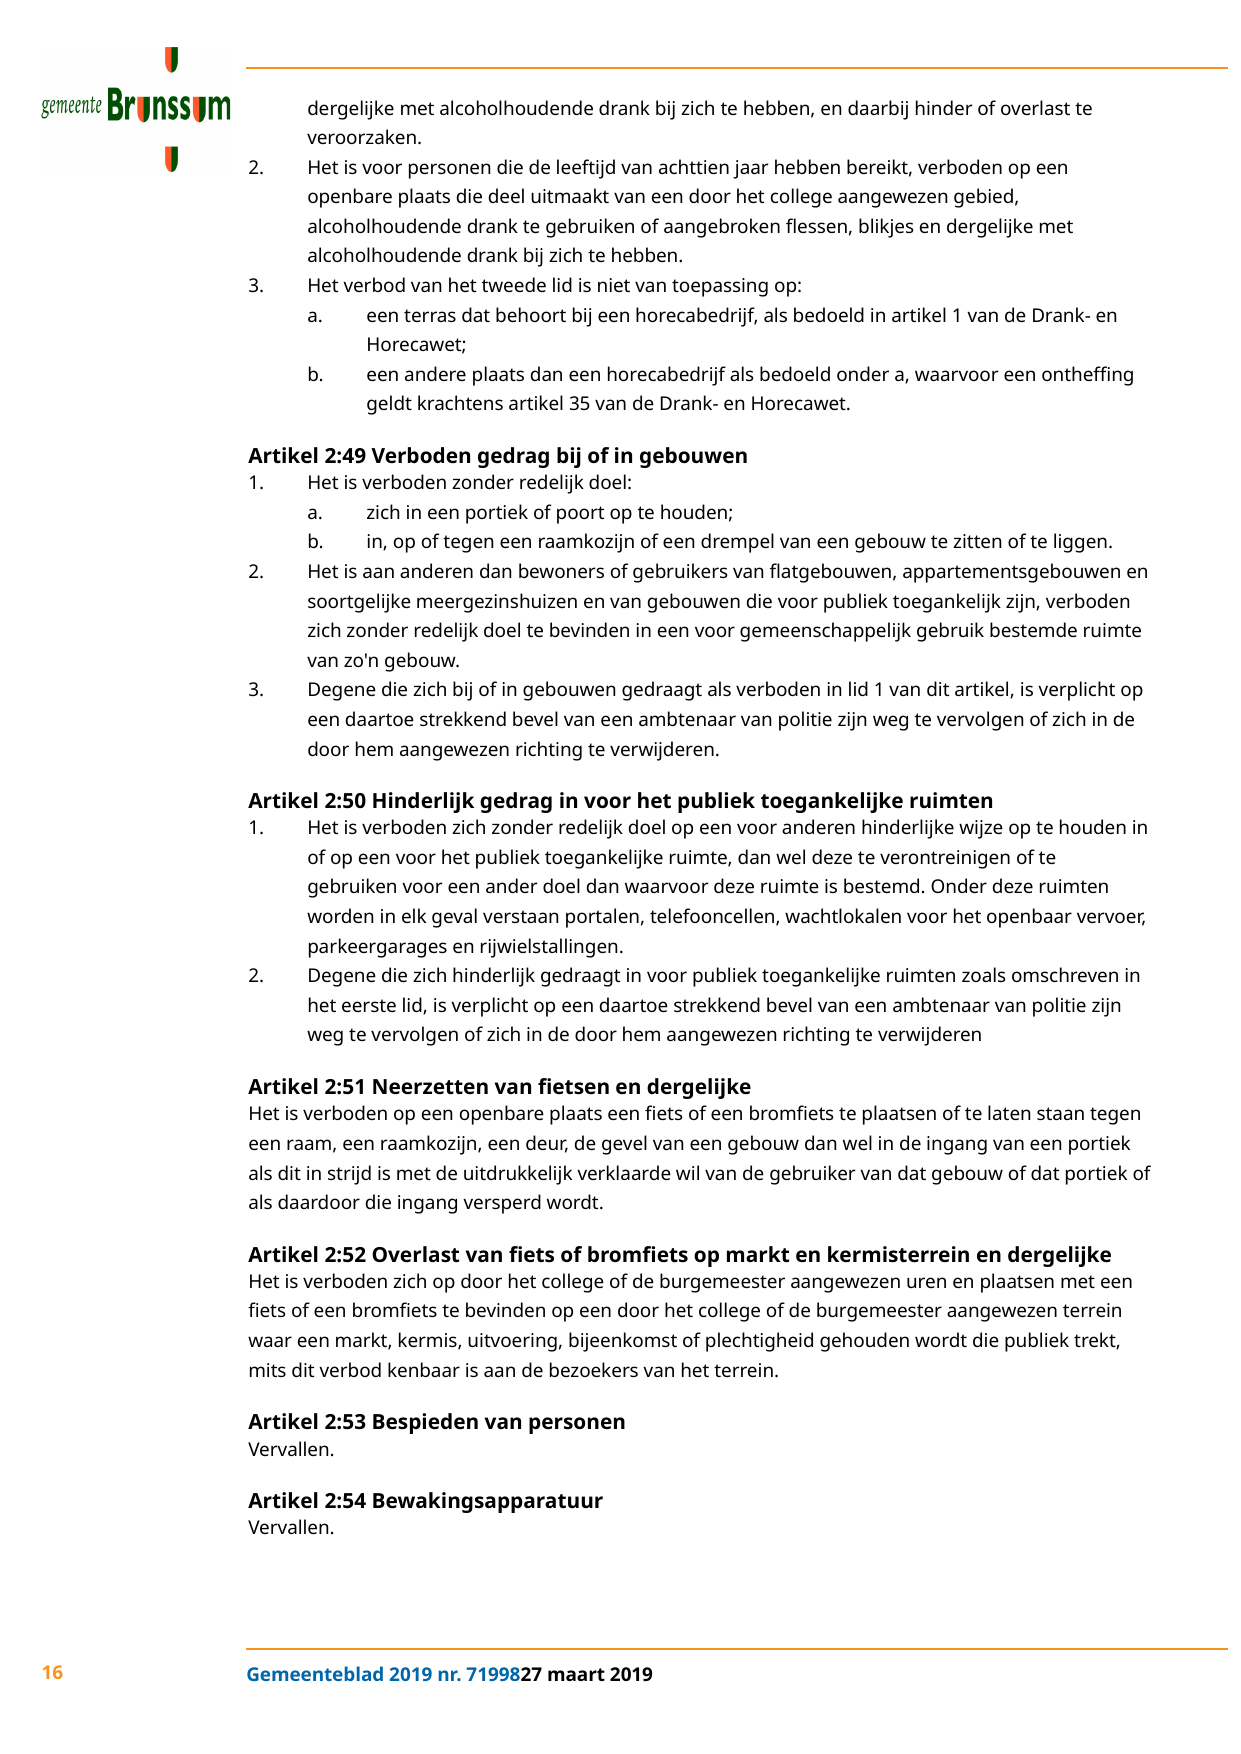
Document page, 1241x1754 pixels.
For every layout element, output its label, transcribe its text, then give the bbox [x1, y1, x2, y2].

text Artikel 2:52 Overlast van fiets of bromfiets op markt en kermisterrein en dergelijke [248, 1240, 1152, 1268]
text Artikel 2:54 Bewakingsapparatuur [248, 1486, 1152, 1514]
text Artikel 2:50 Hinderlijk gedrag in voor het publiek toegankelijke ruimten [248, 786, 1152, 814]
text Artikel 2:53 Bespieden van personen [248, 1407, 1152, 1436]
list in, op of tegen een raamkozijn of een drempel van een gebouw te zitten of te liggen. [307, 529, 1152, 554]
picture [41, 47, 231, 172]
list Het is voor personen die de leeftijd van achttien jaar hebben bereikt, verboden op een openbare plaats die deel uitmaakt van een door het college aangewezen gebied, alcoholhoudende drank te gebruiken of aangebroken flessen, blikjes en dergelijke met alcoholhoudende drank bij zich te hebben. [248, 154, 1152, 268]
text Artikel 2:51 Neerzetten van fietsen en dergelijke [248, 1072, 1152, 1101]
list zich in een portiek of poort op te houden; [307, 499, 1152, 525]
list Degene die zich bij of in gebouwen gedraagt als verboden in lid 1 van dit artikel, is verplicht op een daartoe strekkend bevel van een ambtenaar van politie zijn weg te vervolgen of zich in de door hem aangewezen richting te verwijderen. [248, 677, 1152, 761]
text Het is verboden zich op door het college of de burgemeester aangewezen uren en plaatsen met een fiets of een bromfiets te bevinden op een door het college of de burgemeester aangewezen terrein waar een markt, kermis, uitvoering, bijeenkomst of plechtigheid gehouden wordt die publiek trekt, mits dit verbod kenbaar is aan de bezoekers van het terrein. [248, 1268, 1152, 1383]
text Het is verboden op een openbare plaats een fiets of een bromfiets te plaatsen of te laten staan tegen een raam, een raamkozijn, een deur, de gevel van een gebouw dan wel in de ingang van een portiek als dit in strijd is met de uitdrukkelijk verklaarde wil van de gebruiker van dat gebouw of dat portiek of als daardoor die ingang versperd wordt. [248, 1101, 1152, 1215]
list dergelijke met alcoholhoudende drank bij zich te hebben, en daarbij hinder of overlast te veroorzaken. [248, 95, 1152, 150]
list Degene die zich hinderlijk gedraagt in voor publiek toegankelijke ruimten zoals omschreven in het eerste lid, is verplicht op een daartoe strekkend bevel van een ambtenaar van politie zijn weg te vervolgen of zich in de door hem aangewezen richting te verwijderen [248, 962, 1152, 1047]
list Het verbod van het tweede lid is niet van toepassing op: [248, 272, 1152, 298]
list een andere plaats dan een horecabedrijf als bedoeld onder a, waarvoor een ontheffing geldt krachtens artikel 35 van de Drank- en Horecawet. [307, 361, 1152, 416]
text Vervallen. [248, 1436, 1152, 1461]
text Vervallen. [248, 1514, 1152, 1540]
text Artikel 2:49 Verboden gedrag bij of in gebouwen [248, 441, 1152, 469]
list Het is aan anderen dan bewoners of gebruikers van flatgebouwen, appartementsgebouwen en soortgelijke meergezinshuizen en van gebouwen die voor publiek toegankelijk zijn, verboden zich zonder redelijk doel te bevinden in een voor gemeenschappelijk gebruik bestemde ruimte van zo'n gebouw. [248, 558, 1152, 673]
list Het is verboden zonder redelijk doel: [248, 469, 1152, 495]
list een terras dat behoort bij een horecabedrijf, als bedoeld in artikel 1 van de Drank- en Horecawet; [307, 302, 1152, 357]
list Het is verboden zich zonder redelijk doel op een voor anderen hinderlijke wijze op te houden in of op een voor het publiek toegankelijke ruimte, dan wel deze te verontreinigen of te gebruiken voor een ander doel dan waarvoor deze ruimte is bestemd. Onder deze ruimten worden in elk geval verstaan portalen, telefooncellen, wachtlokalen voor het openbaar vervoer, parkeergarages en rijwielstallingen. [248, 814, 1152, 959]
